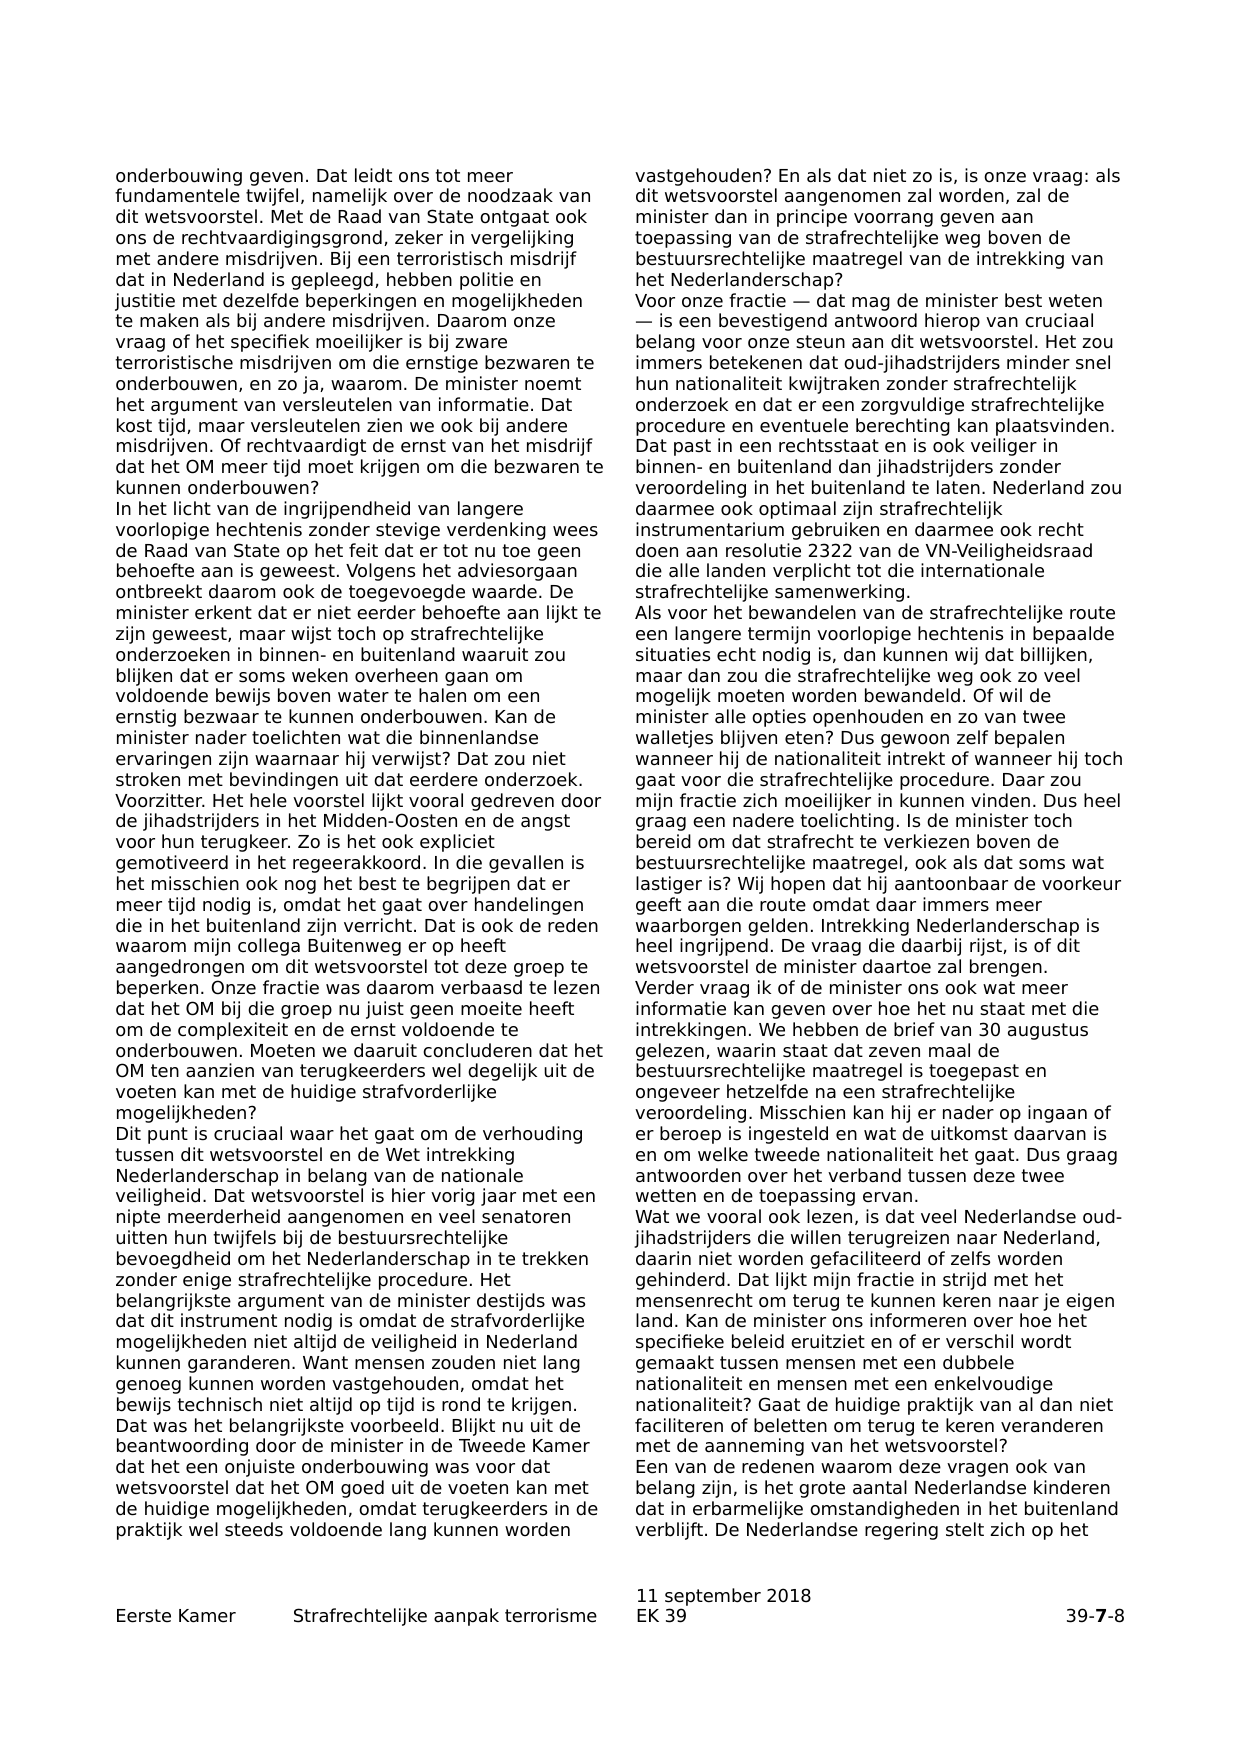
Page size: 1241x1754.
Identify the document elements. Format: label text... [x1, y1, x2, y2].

text Verder vraag ik of de minister ons ook wat meer informatie kan geven over hoe het nu staat met die intrekkingen. We hebben de brief van 30 augustus gelezen, waarin staat dat zeven maal de bestuursrechtelijke maatregel is toegepast en ongeveer hetzelfde na een strafrechtelijke veroordeling. Misschien kan hij er nader op ingaan of er beroep is ingesteld en wat de uitkomst daarvan is en om welke tweede nationaliteit het gaat. Dus graag antwoorden over het verband tussen deze twee wetten en de toepassing ervan. [635, 978, 1125, 1207]
text onderbouwing geven. Dat leidt ons tot meer fundamentele twijfel, namelijk over de noodzaak van dit wetsvoorstel. Met de Raad van State ontgaat ook ons de rechtvaardigingsgrond, zeker in vergelijking met andere misdrijven. Bij een terroristisch misdrijf dat in Nederland is gepleegd, hebben politie en justitie met dezelfde beperkingen en mogelijkheden te maken als bij andere misdrijven. Daarom onze vraag of het specifiek moeilijker is bij zware terroristische misdrijven om die ernstige bezwaren te onderbouwen, en zo ja, waarom. De minister noemt het argument van versleutelen van informatie. Dat kost tijd, maar versleutelen zien we ook bij andere misdrijven. Of rechtvaardigt de ernst van het misdrijf dat het OM meer tijd moet krijgen om die bezwaren te kunnen onderbouwen? [115, 165, 605, 499]
text Wat we vooral ook lezen, is dat veel Nederlandse oud-jihadstrijders die willen terugreizen naar Nederland, daarin niet worden gefaciliteerd of zelfs worden gehinderd. Dat lijkt mijn fractie in strijd met het mensenrecht om terug te kunnen keren naar je eigen land. Kan de minister ons informeren over hoe het specifieke beleid eruitziet en of er verschil wordt gemaakt tussen mensen met een dubbele nationaliteit en mensen met een enkelvoudige nationaliteit? Gaat de huidige praktijk van al dan niet faciliteren of beletten om terug te keren veranderen met de aanneming van het wetsvoorstel? [635, 1207, 1125, 1457]
text Voor onze fractie — dat mag de minister best weten — is een bevestigend antwoord hierop van cruciaal belang voor onze steun aan dit wetsvoorstel. Het zou immers betekenen dat oud-jihadstrijders minder snel hun nationaliteit kwijtraken zonder strafrechtelijk onderzoek en dat er een zorgvuldige strafrechtelijke procedure en eventuele berechting kan plaatsvinden. Dat past in een rechtsstaat en is ook veiliger in binnen- en buitenland dan jihadstrijders zonder veroordeling in het buitenland te laten. Nederland zou daarmee ook optimaal zijn strafrechtelijk instrumentarium gebruiken en daarmee ook recht doen aan resolutie 2322 van de VN-Veiligheidsraad die alle landen verplicht tot die internationale strafrechtelijke samenwerking. [635, 290, 1125, 603]
text In het licht van de ingrijpendheid van langere voorlopige hechtenis zonder stevige verdenking wees de Raad van State op het feit dat er tot nu toe geen behoefte aan is geweest. Volgens het adviesorgaan ontbreekt daarom ook de toegevoegde waarde. De minister erkent dat er niet eerder behoefte aan lijkt te zijn geweest, maar wijst toch op strafrechtelijke onderzoeken in binnen- en buitenland waaruit zou blijken dat er soms weken overheen gaan om voldoende bewijs boven water te halen om een ernstig bezwaar te kunnen onderbouwen. Kan de minister nader toelichten wat die binnenlandse ervaringen zijn waarnaar hij verwijst? Dat zou niet stroken met bevindingen uit dat eerdere onderzoek. [115, 499, 605, 790]
text Een van de redenen waarom deze vragen ook van belang zijn, is het grote aantal Nederlandse kinderen dat in erbarmelijke omstandigheden in het buitenland verblijft. De Nederlandse regering stelt zich op het [635, 1457, 1125, 1540]
text Voorzitter. Het hele voorstel lijkt vooral gedreven door de jihadstrijders in het Midden-Oosten en de angst voor hun terugkeer. Zo is het ook expliciet gemotiveerd in het regeerakkoord. In die gevallen is het misschien ook nog het best te begrijpen dat er meer tijd nodig is, omdat het gaat over handelingen die in het buitenland zijn verricht. Dat is ook de reden waarom mijn collega Buitenweg er op heeft aangedrongen om dit wetsvoorstel tot deze groep te beperken. Onze fractie was daarom verbaasd te lezen dat het OM bij die groep nu juist geen moeite heeft om de complexiteit en de ernst voldoende te onderbouwen. Moeten we daaruit concluderen dat het OM ten aanzien van terugkeerders wel degelijk uit de voeten kan met de huidige strafvorderlijke mogelijkheden? [115, 790, 605, 1124]
text vastgehouden? En als dat niet zo is, is onze vraag: als dit wetsvoorstel aangenomen zal worden, zal de minister dan in principe voorrang geven aan toepassing van de strafrechtelijke weg boven de bestuursrechtelijke maatregel van de intrekking van het Nederlanderschap? [635, 165, 1125, 290]
text Dit punt is cruciaal waar het gaat om de verhouding tussen dit wetsvoorstel en de Wet intrekking Nederlanderschap in belang van de nationale veiligheid. Dat wetsvoorstel is hier vorig jaar met een nipte meerderheid aangenomen en veel senatoren uitten hun twijfels bij de bestuursrechtelijke bevoegdheid om het Nederlanderschap in te trekken zonder enige strafrechtelijke procedure. Het belangrijkste argument van de minister destijds was dat dit instrument nodig is omdat de strafvorderlijke mogelijkheden niet altijd de veiligheid in Nederland kunnen garanderen. Want mensen zouden niet lang genoeg kunnen worden vastgehouden, omdat het bewijs technisch niet altijd op tijd is rond te krijgen. Dat was het belangrijkste voorbeeld. Blijkt nu uit de beantwoording door de minister in de Tweede Kamer dat het een onjuiste onderbouwing was voor dat wetsvoorstel dat het OM goed uit de voeten kan met de huidige mogelijkheden, omdat terugkeerders in de praktijk wel steeds voldoende lang kunnen worden [115, 1124, 605, 1540]
text Als voor het bewandelen van de strafrechtelijke route een langere termijn voorlopige hechtenis in bepaalde situaties echt nodig is, dan kunnen wij dat billijken, maar dan zou die strafrechtelijke weg ook zo veel mogelijk moeten worden bewandeld. Of wil de minister alle opties openhouden en zo van twee walletjes blijven eten? Dus gewoon zelf bepalen wanneer hij de nationaliteit intrekt of wanneer hij toch gaat voor die strafrechtelijke procedure. Daar zou mijn fractie zich moeilijker in kunnen vinden. Dus heel graag een nadere toelichting. Is de minister toch bereid om dat strafrecht te verkiezen boven de bestuursrechtelijke maatregel, ook als dat soms wat lastiger is? Wij hopen dat hij aantoonbaar de voorkeur geeft aan die route omdat daar immers meer waarborgen gelden. Intrekking Nederlanderschap is heel ingrijpend. De vraag die daarbij rijst, is of dit wetsvoorstel de minister daartoe zal brengen. [635, 603, 1125, 978]
